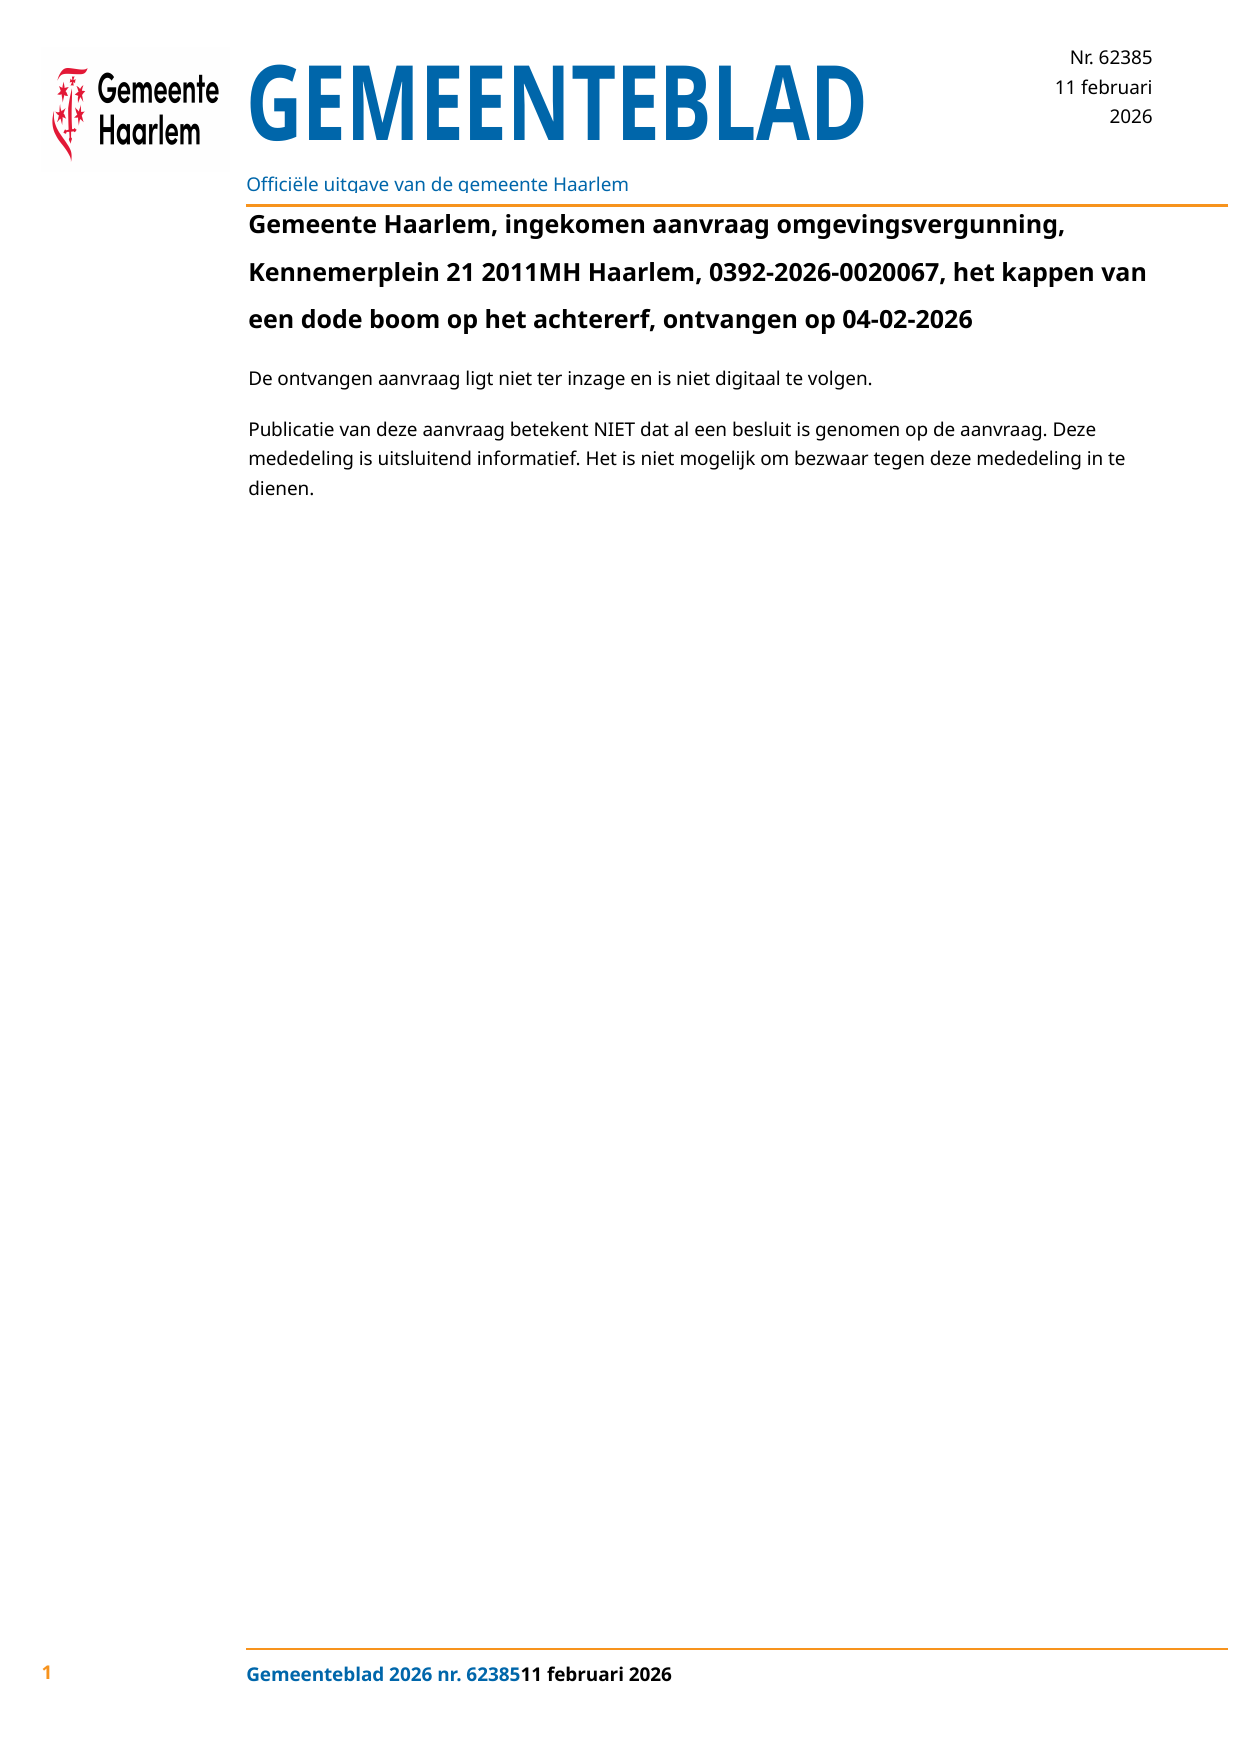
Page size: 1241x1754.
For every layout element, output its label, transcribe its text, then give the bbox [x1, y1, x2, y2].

text De ontvangen aanvraag ligt niet ter inzage en is niet digitaal te volgen. [248, 366, 1152, 391]
text Gemeente Haarlem, ingekomen aanvraag omgevingsvergunning, Kennemerplein 21 2011MH Haarlem, 0392-2026-0020067, het kappen van een dode boom op het achtererf, ontvangen op 04-02-2026 [248, 207, 1152, 336]
picture [41, 47, 231, 172]
text Publicatie van deze aanvraag betekent NIET dat al een besluit is genomen op de aanvraag. Deze mededeling is uitsluitend informatief. Het is niet mogelijk om bezwaar tegen deze mededeling in te dienen. [248, 416, 1152, 501]
